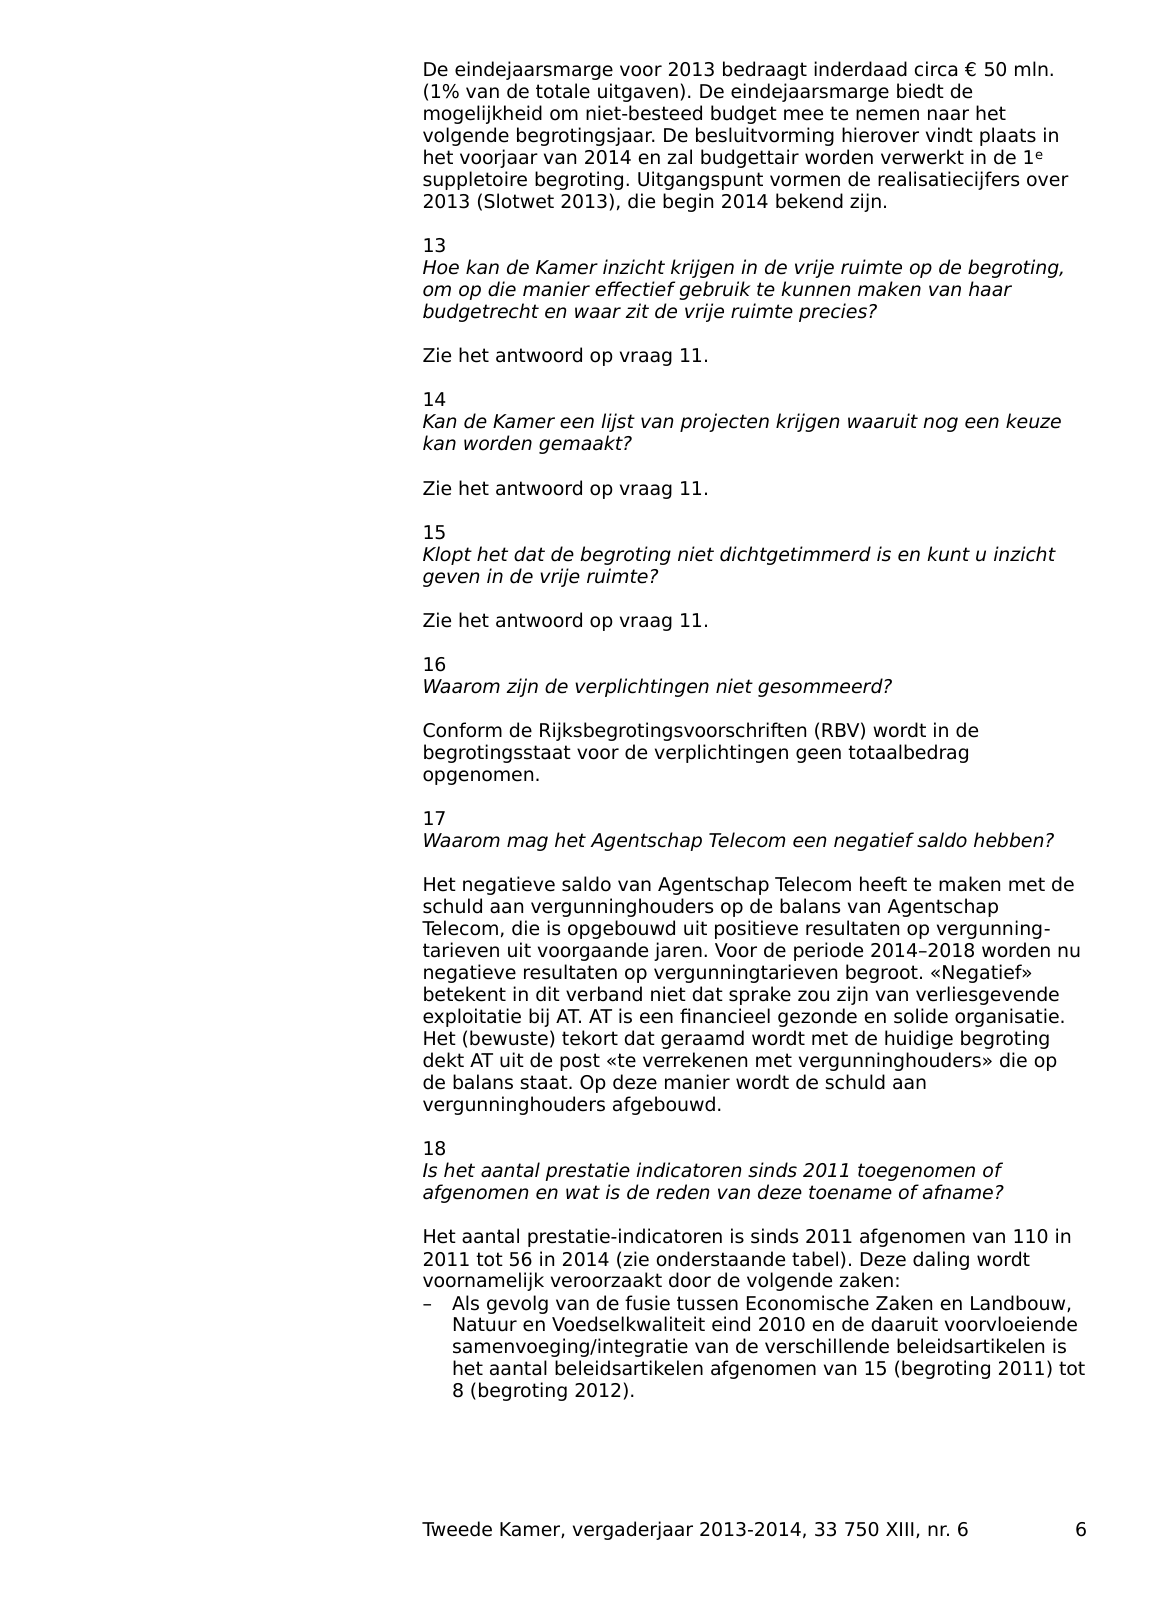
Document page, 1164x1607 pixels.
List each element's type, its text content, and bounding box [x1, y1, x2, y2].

text 18 [422, 1138, 1087, 1160]
text 13 [422, 235, 1087, 257]
text 15 [422, 522, 1087, 544]
text Het negatieve saldo van Agentschap Telecom heeft te maken met de schuld aan vergunninghouders op de balans van Agentschap Telecom, die is opgebouwd uit positieve resultaten op vergunning­tarieven uit voorgaande jaren. Voor de periode 2014–2018 worden nu negatieve resultaten op vergunningtarieven begroot. «Negatief» betekent in dit verband niet dat sprake zou zijn van verliesgevende exploitatie bij AT. AT is een financieel gezonde en solide organisatie. Het (bewuste) tekort dat geraamd wordt met de huidige begroting dekt AT uit de post «te verrekenen met vergunninghouders» die op de balans staat. Op deze manier wordt de schuld aan vergunninghouders afgebouwd. [422, 874, 1087, 1116]
text De eindejaarsmarge voor 2013 bedraagt inderdaad circa € 50 mln. (1% van de totale uitgaven). De eindejaarsmarge biedt de mogelijkheid om niet-besteed budget mee te nemen naar het volgende begrotingsjaar. De besluitvorming hierover vindt plaats in het voorjaar van 2014 en zal budgettair worden verwerkt in de 1e suppletoire begroting. Uitgangspunt vormen de realisatiecijfers over 2013 (Slotwet 2013), die begin 2014 bekend zijn. [422, 59, 1087, 213]
text Kan de Kamer een lijst van projecten krijgen waaruit nog een keuze kan worden gemaakt? [422, 411, 1087, 455]
text Hoe kan de Kamer inzicht krijgen in de vrije ruimte op de begroting, om op die manier effectief gebruik te kunnen maken van haar budgetrecht en waar zit de vrije ruimte precies? [422, 257, 1087, 323]
text Zie het antwoord op vraag 11. [422, 610, 1087, 632]
text 14 [422, 389, 1087, 411]
text Conform de Rijksbegrotingsvoorschriften (RBV) wordt in de begrotingsstaat voor de verplichtingen geen totaalbedrag opgenomen. [422, 720, 1087, 786]
text 16 [422, 654, 1087, 676]
text Is het aantal prestatie indicatoren sinds 2011 toegenomen of afgenomen en wat is de reden van deze toename of afname? [422, 1160, 1087, 1204]
text – Als gevolg van de fusie tussen Economische Zaken en Landbouw, Natuur en Voedselkwaliteit eind 2010 en de daaruit voorvloeiende samenvoeging/integratie van de verschillende beleidsartikelen is het aantal beleidsartikelen afgenomen van 15 (begroting 2011) tot 8 (begroting 2012). [422, 1292, 1087, 1402]
text Klopt het dat de begroting niet dichtgetimmerd is en kunt u inzicht geven in de vrije ruimte? [422, 544, 1087, 588]
text Het aantal prestatie-indicatoren is sinds 2011 afgenomen van 110 in 2011 tot 56 in 2014 (zie onderstaande tabel). Deze daling wordt voornamelijk veroorzaakt door de volgende zaken: [422, 1226, 1087, 1292]
text Zie het antwoord op vraag 11. [422, 477, 1087, 499]
text Waarom zijn de verplichtingen niet gesommeerd? [422, 676, 1087, 698]
text 17 [422, 808, 1087, 830]
text Zie het antwoord op vraag 11. [422, 345, 1087, 367]
text Waarom mag het Agentschap Telecom een negatief saldo hebben? [422, 830, 1087, 852]
